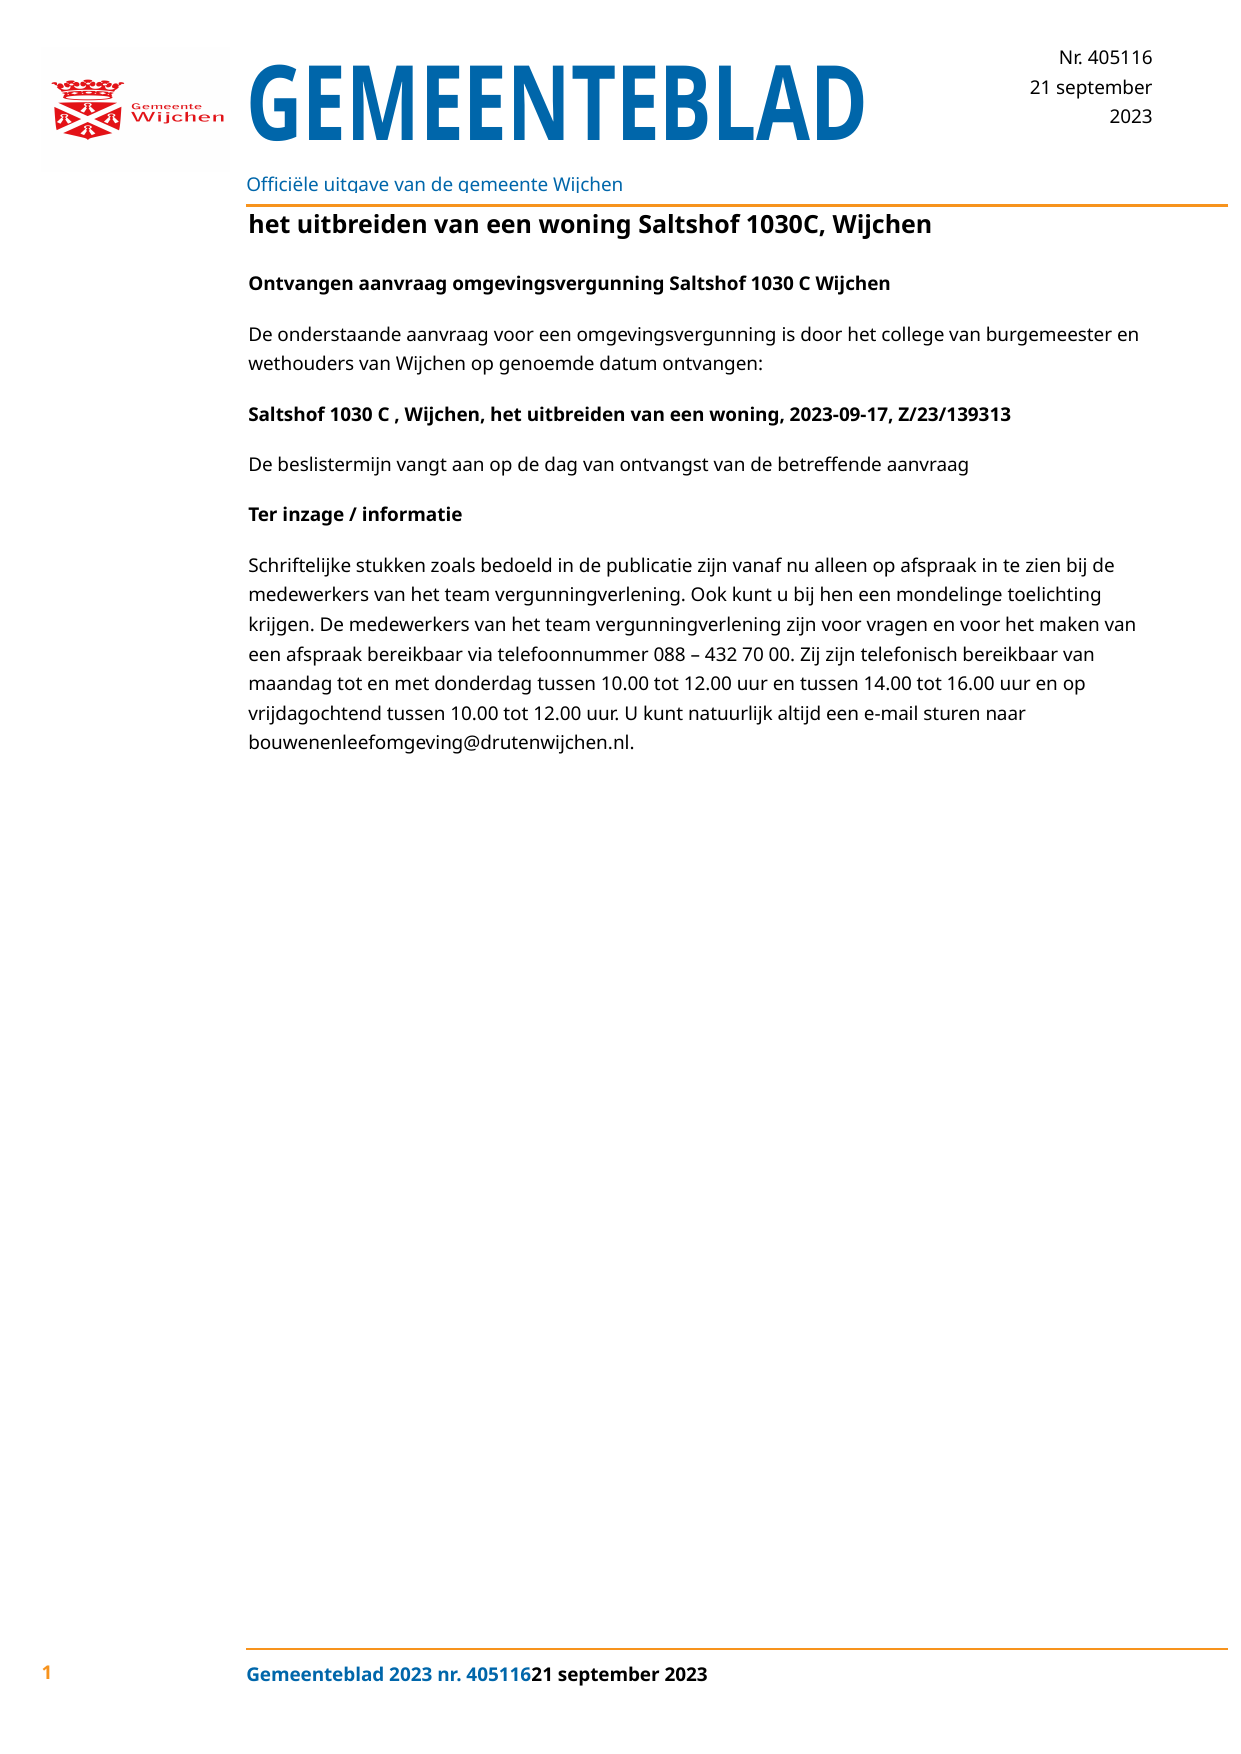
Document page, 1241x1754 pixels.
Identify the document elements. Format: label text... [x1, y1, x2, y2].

picture [41, 47, 231, 172]
text De beslistermijn vangt aan op de dag van ontvangst van de betreffende aanvraag [248, 451, 1152, 477]
text Ter inzage / informatie [248, 502, 1152, 527]
text Schriftelijke stukken zoals bedoeld in de publicatie zijn vanaf nu alleen op afspraak in te zien bij de medewerkers van het team vergunningverlening. Ook kunt u bij hen een mondelinge toelichting krijgen. De medewerkers van het team vergunningverlening zijn voor vragen en voor het maken van een afspraak bereikbaar via telefoonnummer 088 – 432 70 00. Zij zijn telefonisch bereikbaar van maandag tot en met donderdag tussen 10.00 tot 12.00 uur en tussen 14.00 tot 16.00 uur en op vrijdagochtend tussen 10.00 tot 12.00 uur. U kunt natuurlijk altijd een e-mail sturen naar bouwenenleefomgeving@drutenwijchen.nl. [248, 552, 1152, 755]
text Saltshof 1030 C , Wijchen, het uitbreiden van een woning, 2023-09-17, Z/23/139313 [248, 401, 1152, 426]
text De onderstaande aanvraag voor een omgevingsvergunning is door het college van burgemeester en wethouders van Wijchen op genoemde datum ontvangen: [248, 321, 1152, 376]
text Ontvangen aanvraag omgevingsvergunning Saltshof 1030 C Wijchen [248, 270, 1152, 296]
text het uitbreiden van een woning Saltshof 1030C, Wijchen [248, 207, 1152, 241]
